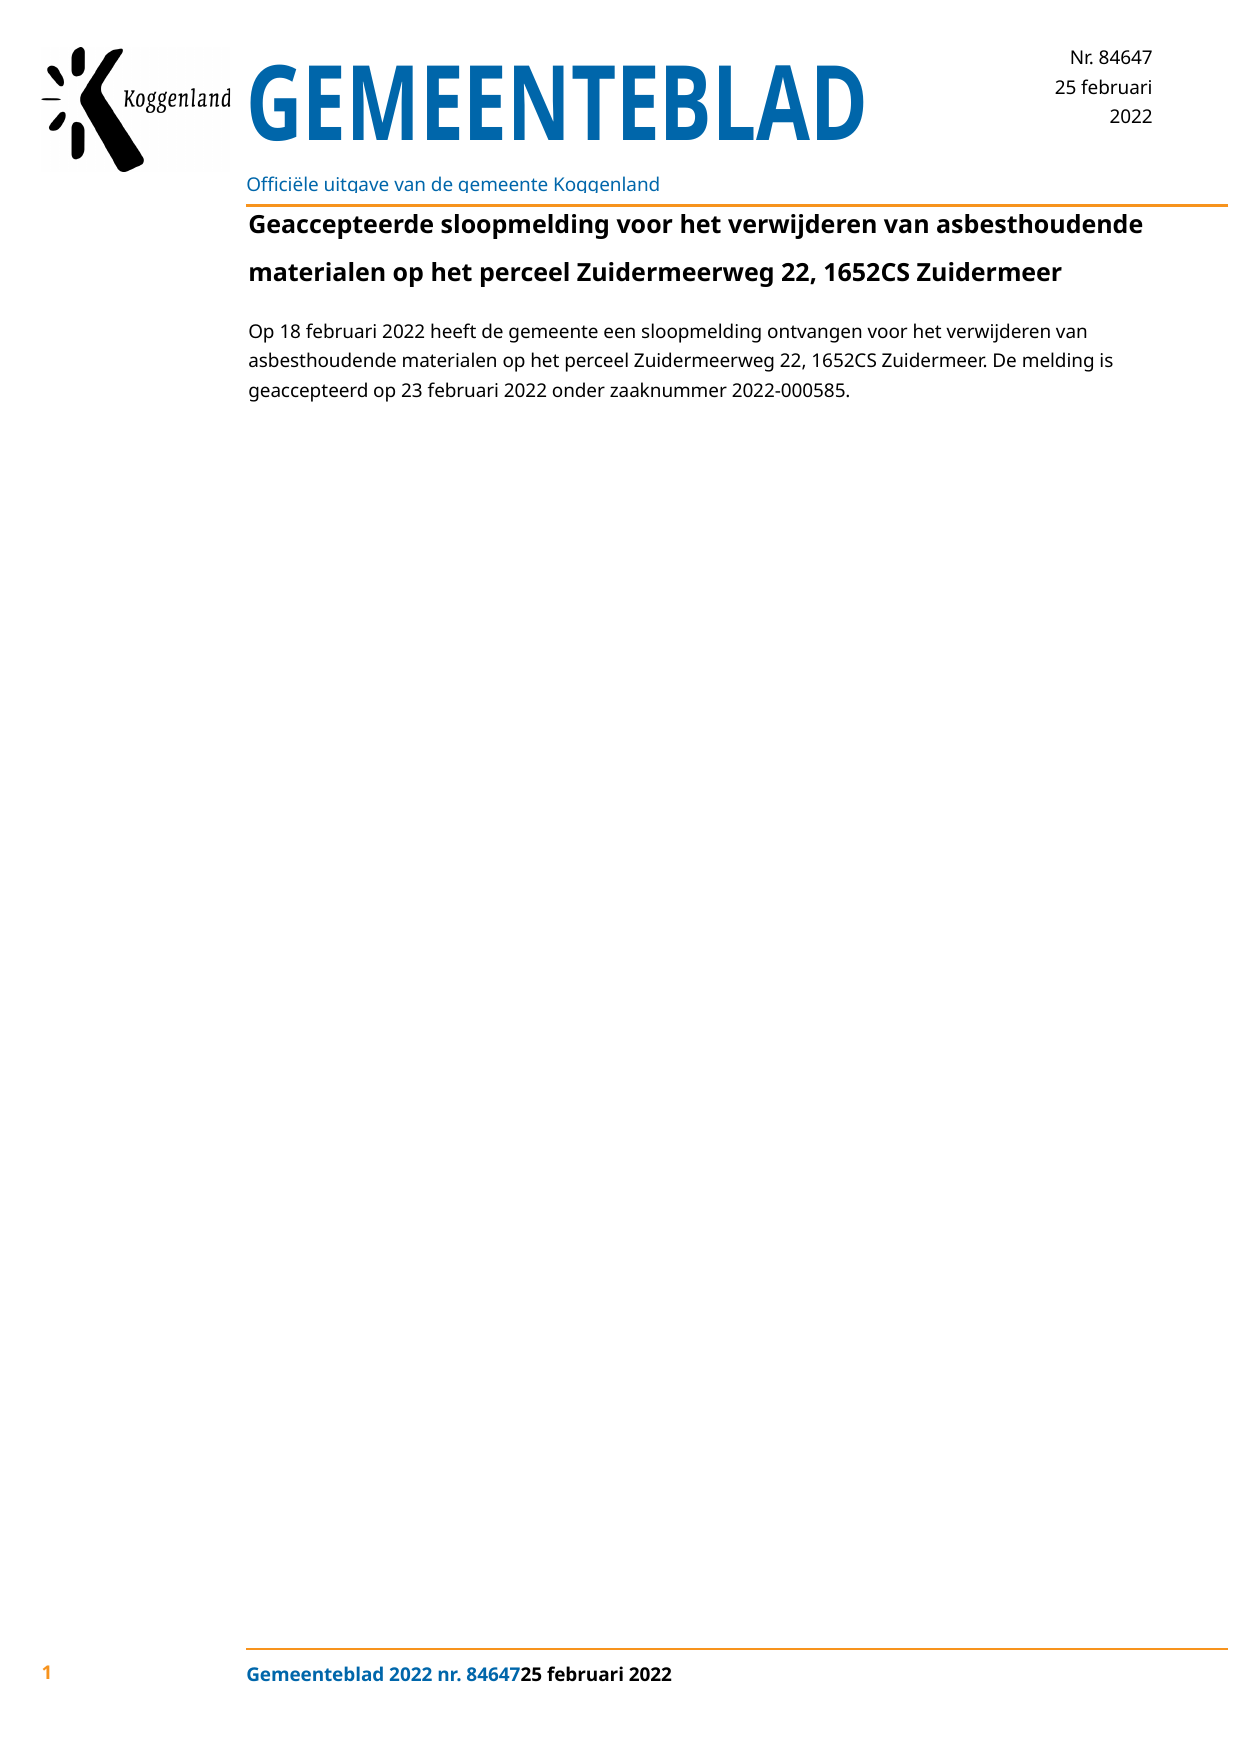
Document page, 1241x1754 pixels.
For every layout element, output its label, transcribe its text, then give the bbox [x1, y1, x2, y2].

text Geaccepteerde sloopmelding voor het verwijderen van asbesthoudende materialen op het perceel Zuidermeerweg 22, 1652CS Zuidermeer [248, 207, 1152, 288]
text Op 18 februari 2022 heeft de gemeente een sloopmelding ontvangen voor het verwijderen van asbesthoudende materialen op het perceel Zuidermeerweg 22, 1652CS Zuidermeer. De melding is geaccepteerd op 23 februari 2022 onder zaaknummer 2022-000585. [248, 318, 1152, 403]
picture [41, 47, 231, 172]
